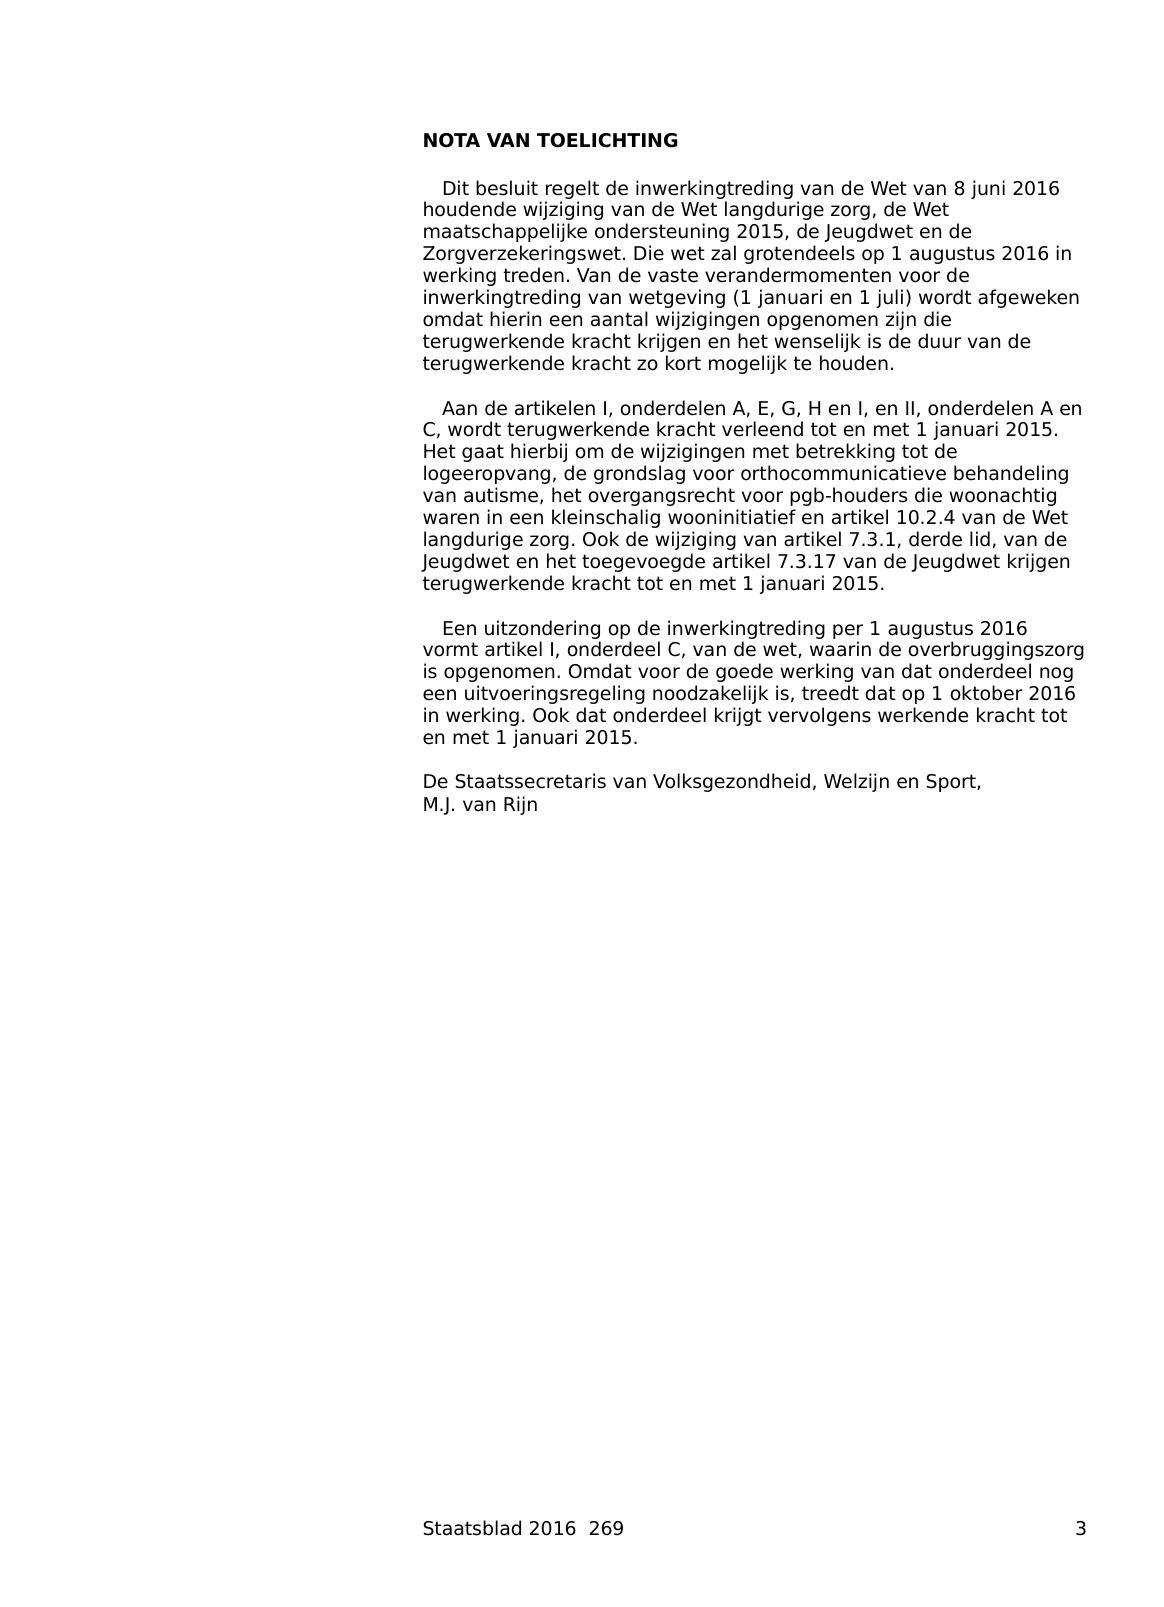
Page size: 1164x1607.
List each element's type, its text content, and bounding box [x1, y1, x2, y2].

text Aan de artikelen I, onderdelen A, E, G, H en I, en II, onderdelen A en C, wordt terugwerkende kracht verleend tot en met 1 januari 2015. Het gaat hierbij om de wijzigingen met betrekking tot de logeeropvang, de grondslag voor orthocommunicatieve behandeling van autisme, het overgangsrecht voor pgb-houders die woonachtig waren in een kleinschalig wooninitiatief en artikel 10.2.4 van de Wet langdurige zorg. Ook de wijziging van artikel 7.3.1, derde lid, van de Jeugdwet en het toegevoegde artikel 7.3.17 van de Jeugdwet krijgen terugwerkende kracht tot en met 1 januari 2015. [422, 397, 1087, 595]
text Dit besluit regelt de inwerkingtreding van de Wet van 8 juni 2016 houdende wijziging van de Wet langdurige zorg, de Wet maatschappelijke ondersteuning 2015, de Jeugdwet en de Zorgverzekeringswet. Die wet zal grotendeels op 1 augustus 2016 in werking treden. Van de vaste verandermomenten voor de inwerkingtreding van wetgeving (1 januari en 1 juli) wordt afgeweken omdat hierin een aantal wijzigingen opgenomen zijn die terugwerkende kracht krijgen en het wenselijk is de duur van de terugwerkende kracht zo kort mogelijk te houden. [422, 177, 1087, 375]
text De Staatssecretaris van Volksgezondheid, Welzijn en Sport, M.J. van Rijn [422, 771, 1087, 815]
subtitle NOTA VAN TOELICHTING [422, 130, 1087, 152]
text Een uitzondering op de inwerkingtreding per 1 augustus 2016 vormt artikel I, onderdeel C, van de wet, waarin de overbruggingszorg is opgenomen. Omdat voor de goede werking van dat onderdeel nog een uitvoeringsregeling noodzakelijk is, treedt dat op 1 oktober 2016 in werking. Ook dat onderdeel krijgt vervolgens werkende kracht tot en met 1 januari 2015. [422, 617, 1087, 749]
